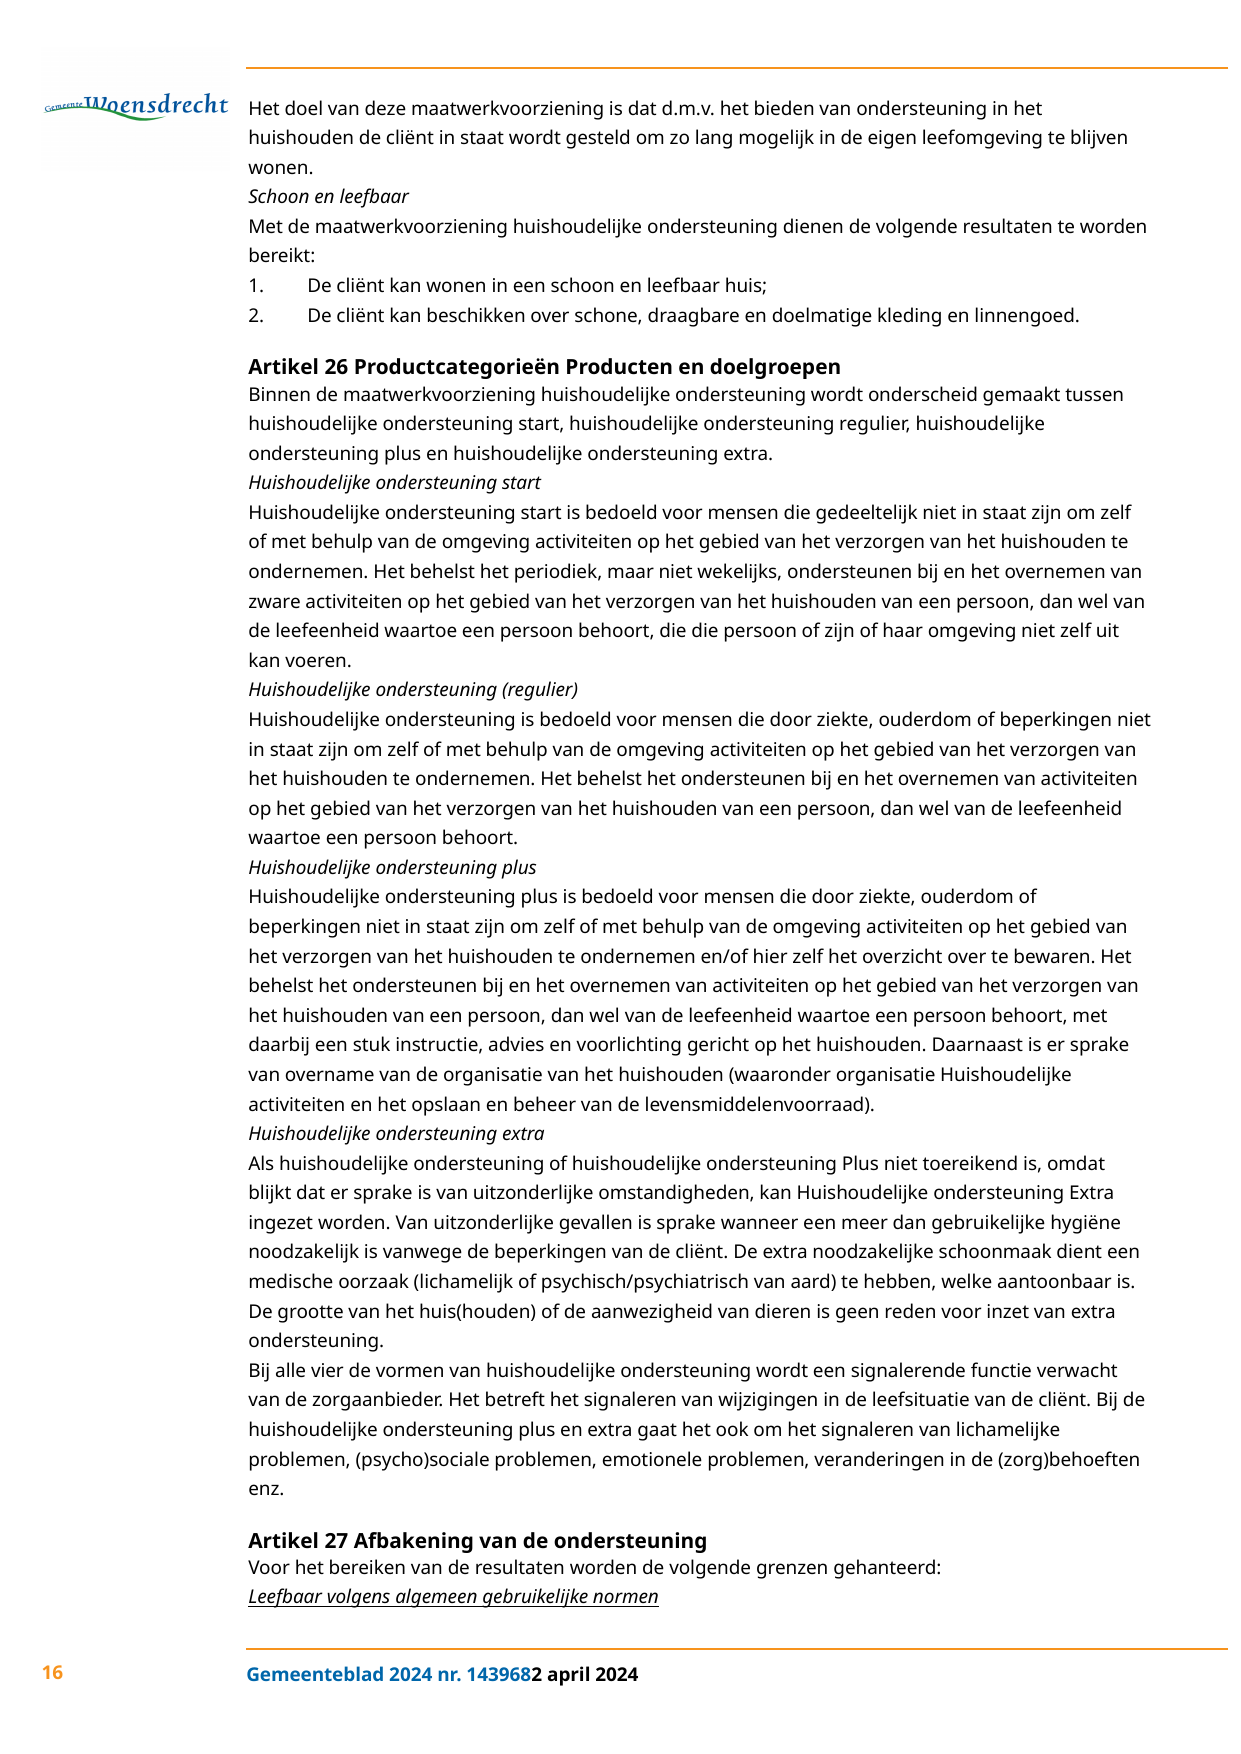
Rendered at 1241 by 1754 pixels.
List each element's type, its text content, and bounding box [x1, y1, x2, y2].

text Huishoudelijke ondersteuning plus is bedoeld voor mensen die door ziekte, ouderdom of beperkingen niet in staat zijn om zelf of met behulp van de omgeving activiteiten op het gebied van het verzorgen van het huishouden te ondernemen en/of hier zelf het overzicht over te bewaren. Het behelst het ondersteunen bij en het overnemen van activiteiten op het gebied van het verzorgen van het huishouden van een persoon, dan wel van de leefeenheid waartoe een persoon behoort, met daarbij een stuk instructie, advies en voorlichting gericht op het huishouden. Daarnaast is er sprake van overname van de organisatie van het huishouden (waaronder organisatie Huishoudelijke activiteiten en het opslaan en beheer van de levensmiddelenvoorraad). [248, 884, 1152, 1116]
text Huishoudelijke ondersteuning plus [248, 854, 1152, 880]
text Bij alle vier de vormen van huishoudelijke ondersteuning wordt een signalerende functie verwacht van de zorgaanbieder. Het betreft het signaleren van wijzigingen in de leefsituatie van de cliënt. Bij de huishoudelijke ondersteuning plus en extra gaat het ook om het signaleren van lichamelijke problemen, (psycho)sociale problemen, emotionele problemen, veranderingen in de (zorg)behoeften enz. [248, 1357, 1152, 1501]
text Huishoudelijke ondersteuning is bedoeld voor mensen die door ziekte, ouderdom of beperkingen niet in staat zijn om zelf of met behulp van de omgeving activiteiten op het gebied van het verzorgen van het huishouden te ondernemen. Het behelst het ondersteunen bij en het overnemen van activiteiten op het gebied van het verzorgen van het huishouden van een persoon, dan wel van de leefeenheid waartoe een persoon behoort. [248, 706, 1152, 850]
text Huishoudelijke ondersteuning extra [248, 1120, 1152, 1146]
text Leefbaar volgens algemeen gebruikelijke normen [248, 1584, 1152, 1609]
text Schoon en leefbaar [248, 183, 1152, 209]
text Met de maatwerkvoorziening huishoudelijke ondersteuning dienen de volgende resultaten te worden bereikt: [248, 213, 1152, 268]
text Artikel 26 Productcategorieën Producten en doelgroepen [248, 352, 1152, 381]
list De cliënt kan beschikken over schone, draagbare en doelmatige kleding en linnengoed. [248, 302, 1152, 328]
list De cliënt kan wonen in een schoon en leefbaar huis; [248, 272, 1152, 298]
text Het doel van deze maatwerkvoorziening is dat d.m.v. het bieden van ondersteuning in het huishouden de cliënt in staat wordt gesteld om zo lang mogelijk in de eigen leefomgeving te blijven wonen. [248, 95, 1152, 180]
text Artikel 27 Afbakening van de ondersteuning [248, 1526, 1152, 1554]
text Huishoudelijke ondersteuning (regulier) [248, 677, 1152, 702]
text Huishoudelijke ondersteuning start [248, 469, 1152, 495]
text Binnen de maatwerkvoorziening huishoudelijke ondersteuning wordt onderscheid gemaakt tussen huishoudelijke ondersteuning start, huishoudelijke ondersteuning regulier, huishoudelijke ondersteuning plus en huishoudelijke ondersteuning extra. [248, 381, 1152, 466]
text Huishoudelijke ondersteuning start is bedoeld voor mensen die gedeeltelijk niet in staat zijn om zelf of met behulp van de omgeving activiteiten op het gebied van het verzorgen van het huishouden te ondernemen. Het behelst het periodiek, maar niet wekelijks, ondersteunen bij en het overnemen van zware activiteiten op het gebied van het verzorgen van het huishouden van een persoon, dan wel van de leefeenheid waartoe een persoon behoort, die die persoon of zijn of haar omgeving niet zelf uit kan voeren. [248, 499, 1152, 673]
text Als huishoudelijke ondersteuning of huishoudelijke ondersteuning Plus niet toereikend is, omdat blijkt dat er sprake is van uitzonderlijke omstandigheden, kan Huishoudelijke ondersteuning Extra ingezet worden. Van uitzonderlijke gevallen is sprake wanneer een meer dan gebruikelijke hygiëne noodzakelijk is vanwege de beperkingen van de cliënt. De extra noodzakelijke schoonmaak dient een medische oorzaak (lichamelijk of psychisch/psychiatrisch van aard) te hebben, welke aantoonbaar is. De grootte van het huis(houden) of de aanwezigheid van dieren is geen reden voor inzet van extra ondersteuning. [248, 1150, 1152, 1353]
picture [41, 47, 231, 172]
text Voor het bereiken van de resultaten worden de volgende grenzen gehanteerd: [248, 1554, 1152, 1580]
